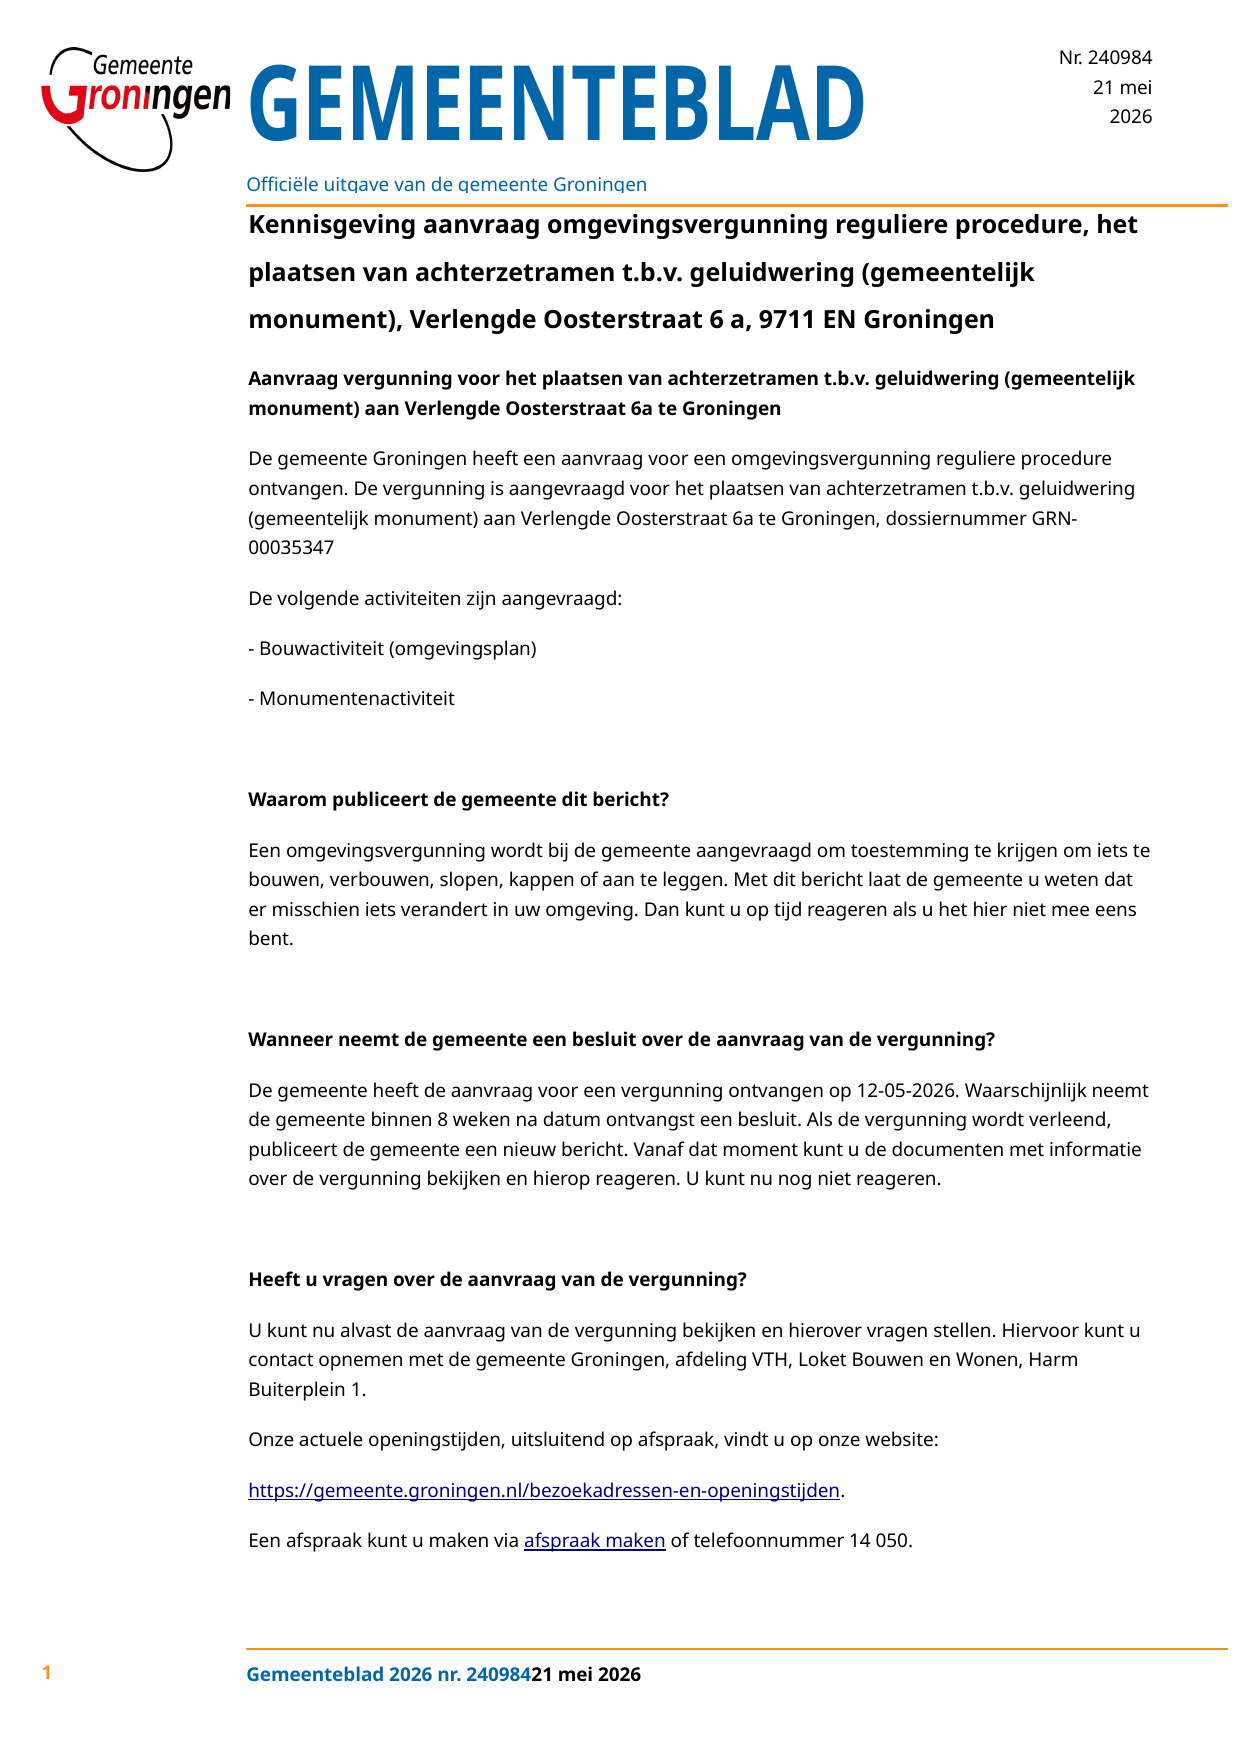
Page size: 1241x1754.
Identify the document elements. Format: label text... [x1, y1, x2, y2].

text - Monumentenactiviteit [248, 686, 1152, 711]
text De gemeente Groningen heeft een aanvraag voor een omgevingsvergunning reguliere procedure ontvangen. De vergunning is aangevraagd voor het plaatsen van achterzetramen t.b.v. geluidwering (gemeentelijk monument) aan Verlengde Oosterstraat 6a te Groningen, dossiernummer GRN-00035347 [248, 446, 1152, 560]
text Heeft u vragen over de aanvraag van de vergunning? [248, 1266, 1152, 1292]
picture [41, 47, 231, 172]
text https://gemeente.groningen.nl/bezoekadressen-en-openingstijden. [248, 1477, 1152, 1502]
text De gemeente heeft de aanvraag voor een vergunning ontvangen op 12-05-2026. Waarschijnlijk neemt de gemeente binnen 8 weken na datum ontvangst een besluit. Als de vergunning wordt verleend, publiceert de gemeente een nieuw bericht. Vanaf dat moment kunt u de documenten met informatie over de vergunning bekijken en hierop reageren. U kunt nu nog niet reageren. [248, 1077, 1152, 1191]
text Een afspraak kunt u maken via afspraak maken of telefoonnummer 14 050. [248, 1527, 1152, 1553]
text Een omgevingsvergunning wordt bij de gemeente aangevraagd om toestemming te krijgen om iets te bouwen, verbouwen, slopen, kappen of aan te leggen. Met dit bericht laat de gemeente u weten dat er misschien iets verandert in uw omgeving. Dan kunt u op tijd reageren als u het hier niet mee eens bent. [248, 837, 1152, 951]
text De volgende activiteiten zijn aangevraagd: [248, 585, 1152, 610]
text Aanvraag vergunning voor het plaatsen van achterzetramen t.b.v. geluidwering (gemeentelijk monument) aan Verlengde Oosterstraat 6a te Groningen [248, 366, 1152, 421]
text Onze actuele openingstijden, uitsluitend op afspraak, vindt u op onze website: [248, 1426, 1152, 1452]
text Wanneer neemt de gemeente een besluit over de aanvraag van de vergunning? [248, 1026, 1152, 1052]
text - Bouwactiviteit (omgevingsplan) [248, 635, 1152, 661]
text U kunt nu alvast de aanvraag van de vergunning bekijken en hierover vragen stellen. Hiervoor kunt u contact opnemen met de gemeente Groningen, afdeling VTH, Loket Bouwen en Wonen, Harm Buiterplein 1. [248, 1317, 1152, 1402]
text Waarom publiceert de gemeente dit bericht? [248, 786, 1152, 812]
text Kennisgeving aanvraag omgevingsvergunning reguliere procedure, het plaatsen van achterzetramen t.b.v. geluidwering (gemeentelijk monument), Verlengde Oosterstraat 6 a, 9711 EN Groningen [248, 207, 1152, 336]
